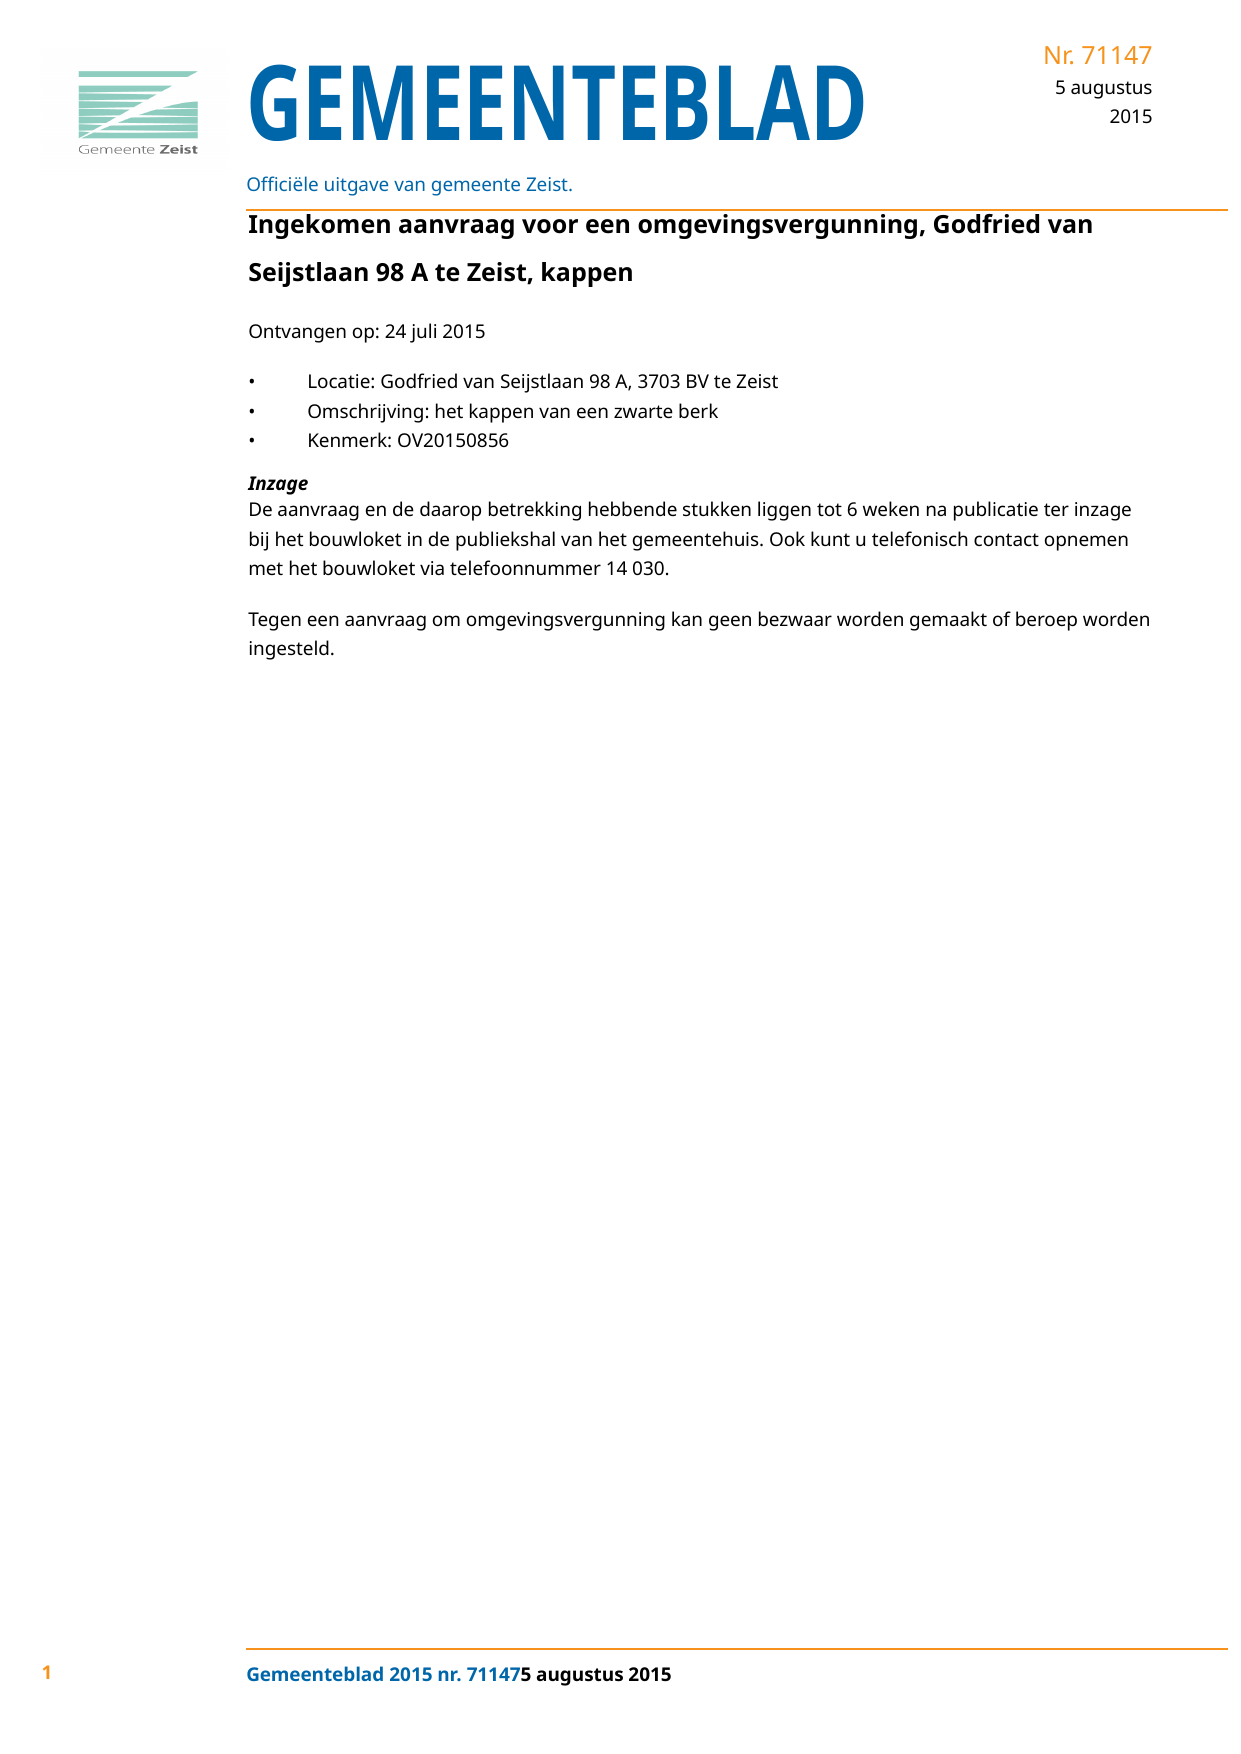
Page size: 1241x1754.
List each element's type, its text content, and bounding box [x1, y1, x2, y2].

list Locatie: Godfried van Seijstlaan 98 A, 3703 BV te Zeist [248, 368, 1152, 394]
list Kenmerk: OV20150856 [248, 427, 1152, 453]
list Omschrijving: het kappen van een zwarte berk [248, 398, 1152, 424]
text Ingekomen aanvraag voor een omgevingsvergunning, Godfried van Seijstlaan 98 A te Zeist, kappen [248, 211, 1152, 288]
text Tegen een aanvraag om omgevingsvergunning kan geen bezwaar worden gemaakt of beroep worden ingesteld. [248, 606, 1152, 661]
text Inzage [248, 471, 1152, 496]
text Ontvangen op: 24 juli 2015 [248, 318, 1152, 344]
text De aanvraag en de daarop betrekking hebbende stukken liggen tot 6 weken na publicatie ter inzage bij het bouwloket in de publiekshal van het gemeentehuis. Ook kunt u telefonisch contact opnemen met het bouwloket via telefoonnummer 14 030. [248, 496, 1152, 581]
picture [41, 47, 231, 172]
